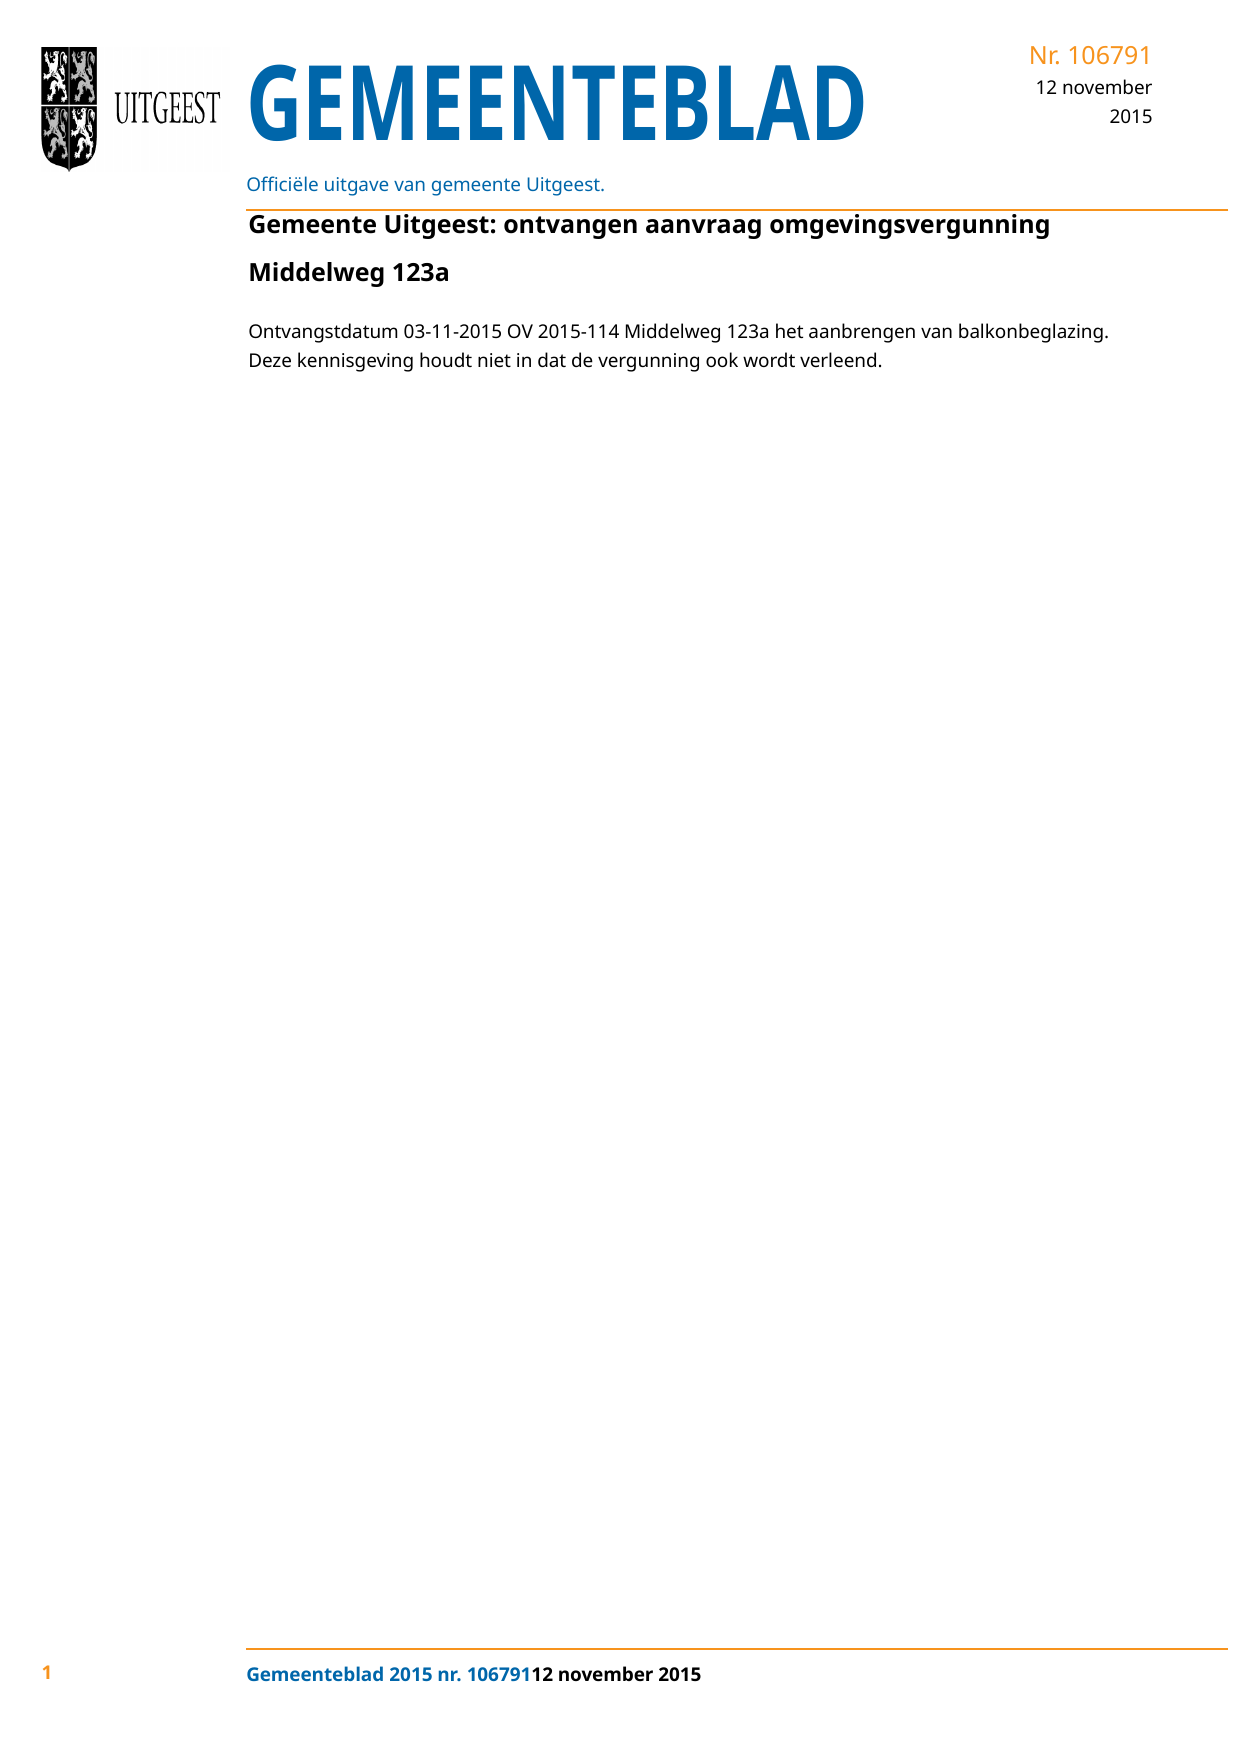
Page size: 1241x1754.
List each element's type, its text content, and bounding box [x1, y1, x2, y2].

text Ontvangstdatum 03-11-2015 OV 2015-114 Middelweg 123a het aanbrengen van balkonbeglazing. Deze kennisgeving houdt niet in dat de vergunning ook wordt verleend. [248, 318, 1152, 373]
picture [41, 47, 231, 172]
text Gemeente Uitgeest: ontvangen aanvraag omgevingsvergunning Middelweg 123a [248, 211, 1152, 288]
